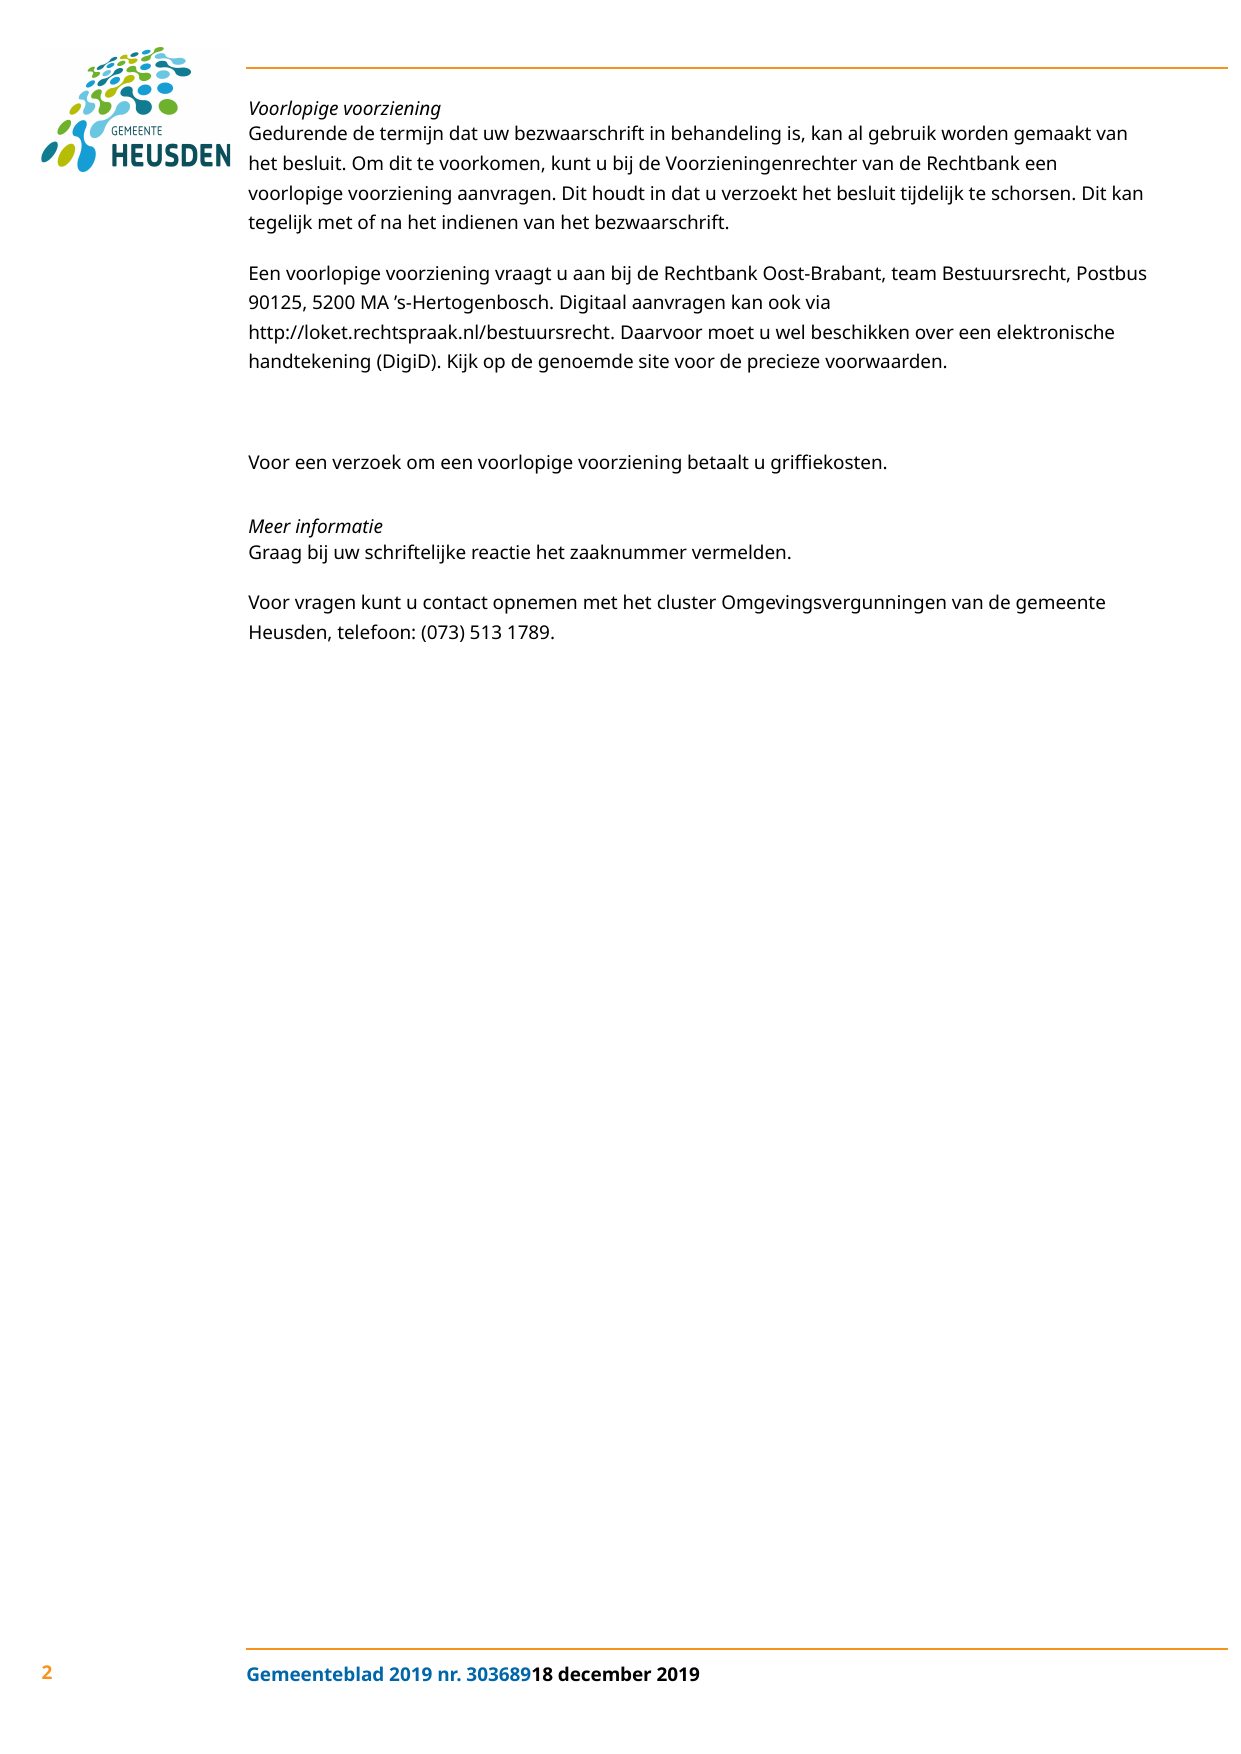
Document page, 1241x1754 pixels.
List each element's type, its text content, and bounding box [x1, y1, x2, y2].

text Voor een verzoek om een voorlopige voorziening betaalt u griffiekosten. [248, 449, 1152, 475]
text Gedurende de termijn dat uw bezwaarschrift in behandeling is, kan al gebruik worden gemaakt van het besluit. Om dit te voorkomen, kunt u bij de Voorzieningenrechter van de Rechtbank een voorlopige voorziening aanvragen. Dit houdt in dat u verzoekt het besluit tijdelijk te schorsen. Dit kan tegelijk met of na het indienen van het bezwaarschrift. [248, 121, 1152, 235]
text Een voorlopige voorziening vraagt u aan bij de Rechtbank Oost-Brabant, team Bestuursrecht, Postbus 90125, 5200 MA ’s-Hertogenbosch. Digitaal aanvragen kan ook via http://loket.rechtspraak.nl/bestuursrecht. Daarvoor moet u wel beschikken over een elektronische handtekening (DigiD). Kijk op de genoemde site voor de precieze voorwaarden. [248, 260, 1152, 374]
text Voorlopige voorziening [248, 95, 1152, 121]
text Voor vragen kunt u contact opnemen met het cluster Omgevingsvergunningen van de gemeente Heusden, telefoon: (073) 513 1789. [248, 589, 1152, 645]
text Meer informatie [248, 513, 1152, 539]
text Graag bij uw schriftelijke reactie het zaaknummer vermelden. [248, 539, 1152, 565]
picture [41, 47, 231, 172]
